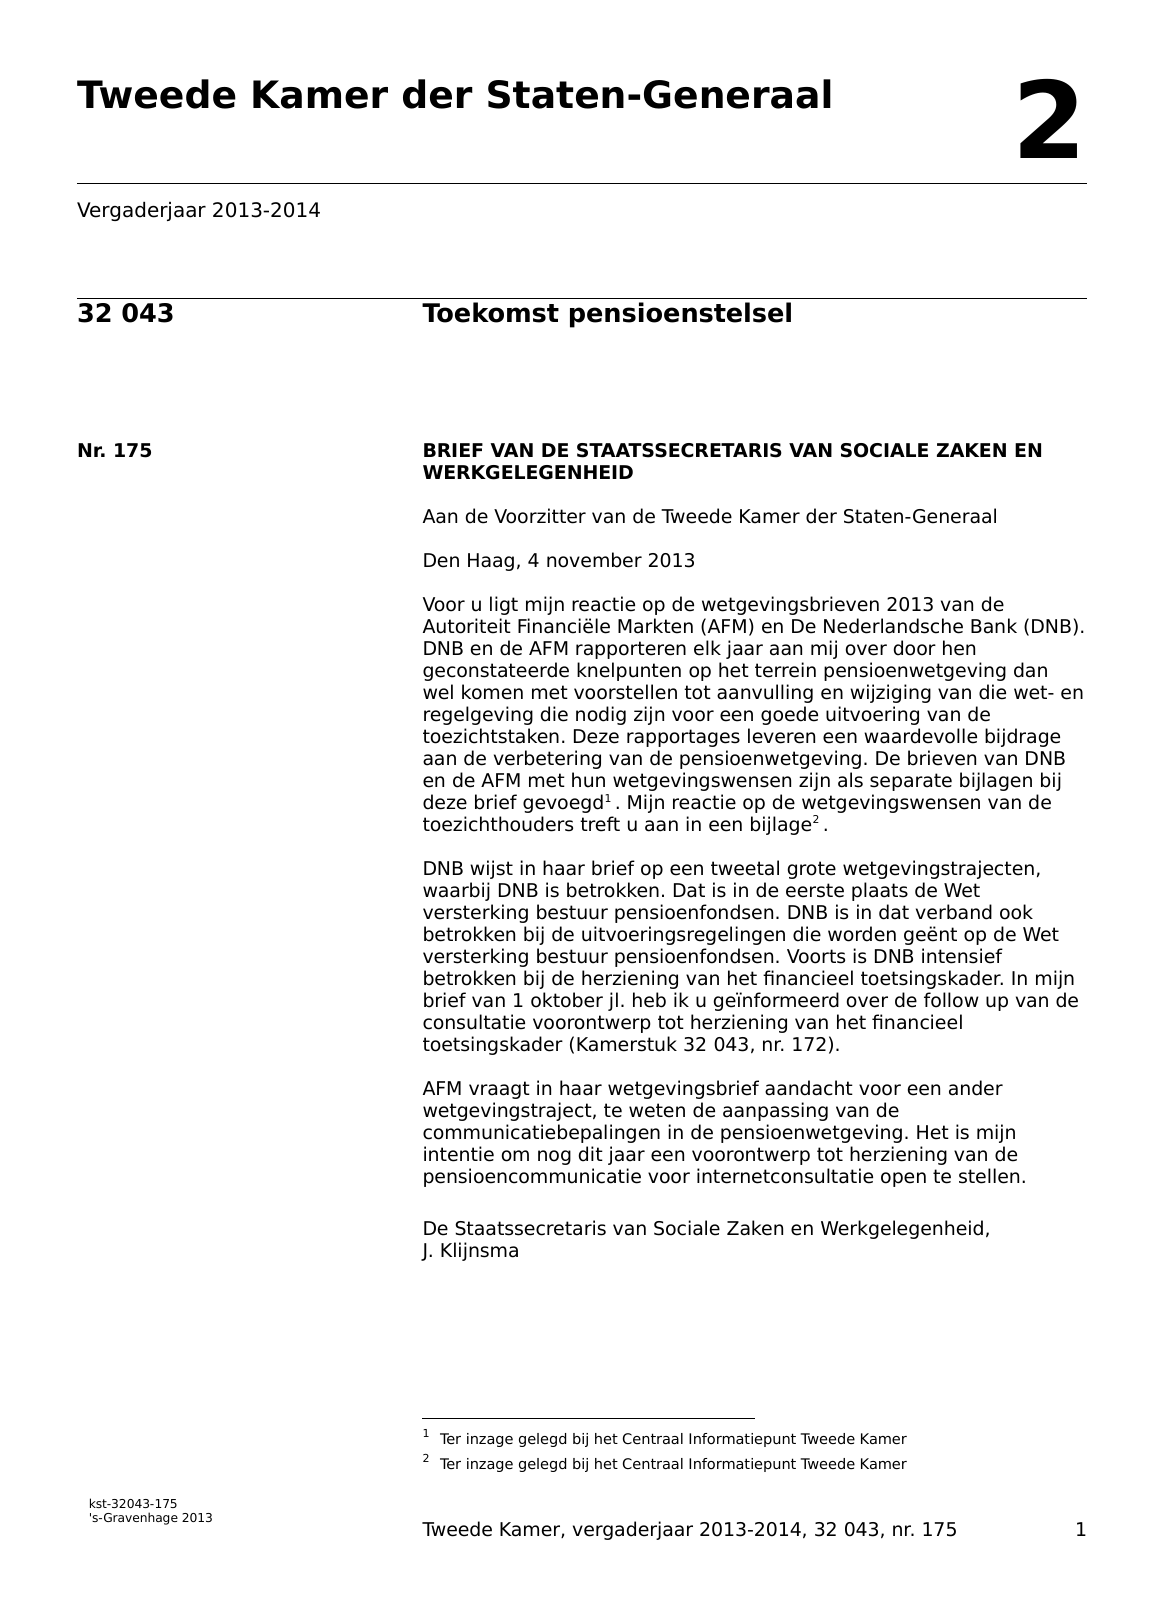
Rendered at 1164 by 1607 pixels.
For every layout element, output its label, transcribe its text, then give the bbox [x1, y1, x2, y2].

text Voor u ligt mijn reactie op de wetgevingsbrieven 2013 van de Autoriteit Financiële Markten (AFM) en De Nederlandsche Bank (DNB). DNB en de AFM rapporteren elk jaar aan mij over door hen geconstateerde knelpunten op het terrein pensioenwetgeving dan wel komen met voorstellen tot aanvulling en wijziging van die wet- en regelgeving die nodig zijn voor een goede uitvoering van de toezichtstaken. Deze rapportages leveren een waardevolle bijdrage aan de verbetering van de pensioenwetgeving. De brieven van DNB en de AFM met hun wetgevingswensen zijn als separate bijlagen bij deze brief gevoegd. Mijn reactie op de wetgevingswensen van de toezichthouders treft u aan in een bijlage. [422, 594, 1087, 836]
text 's-Gravenhage 2013 [88, 1511, 323, 1525]
text Aan de Voorzitter van de Tweede Kamer der Staten-Generaal [422, 506, 1087, 528]
subtitle 32 043 Toekomst pensioenstelsel [77, 299, 1087, 329]
table_cell Vergaderjaar 2013-2014 [77, 184, 1087, 298]
subtitle Nr. 175 BRIEF VAN DE STAATSSECRETARIS VAN SOCIALE ZAKEN EN WERKGELEGENHEID [77, 440, 1087, 484]
text DNB wijst in haar brief op een tweetal grote wetgevingstrajecten, waarbij DNB is betrokken. Dat is in de eerste plaats de Wet versterking bestuur pensioenfondsen. DNB is in dat verband ook betrokken bij de uitvoeringsregelingen die worden geënt op de Wet versterking bestuur pensioenfondsen. Voorts is DNB intensief betrokken bij de herziening van het financieel toetsingskader. In mijn brief van 1 oktober jl. heb ik u geïnformeerd over de follow up van de consultatie voorontwerp tot herziening van het financieel toetsingskader (Kamerstuk 32 043, nr. 172). [422, 858, 1087, 1056]
text Den Haag, 4 november 2013 [422, 550, 1087, 572]
text AFM vraagt in haar wetgevingsbrief aandacht voor een ander wetgevingstraject, te weten de aanpassing van de communicatiebepalingen in de pensioenwetgeving. Het is mijn intentie om nog dit jaar een voorontwerp tot herziening van de pensioencommunicatie voor internetconsultatie open te stellen. [422, 1078, 1087, 1188]
table_header 2 [886, 59, 1087, 183]
text kst-32043-175 [88, 1497, 323, 1511]
table_header Tweede Kamer der Staten-Generaal [77, 59, 886, 183]
text Ter inzage gelegd bij het Centraal Informatiepunt Tweede Kamer [422, 1452, 1087, 1474]
text De Staatssecretaris van Sociale Zaken en Werkgelegenheid, J. Klijnsma [422, 1218, 1087, 1262]
text Ter inzage gelegd bij het Centraal Informatiepunt Tweede Kamer [422, 1427, 1087, 1449]
